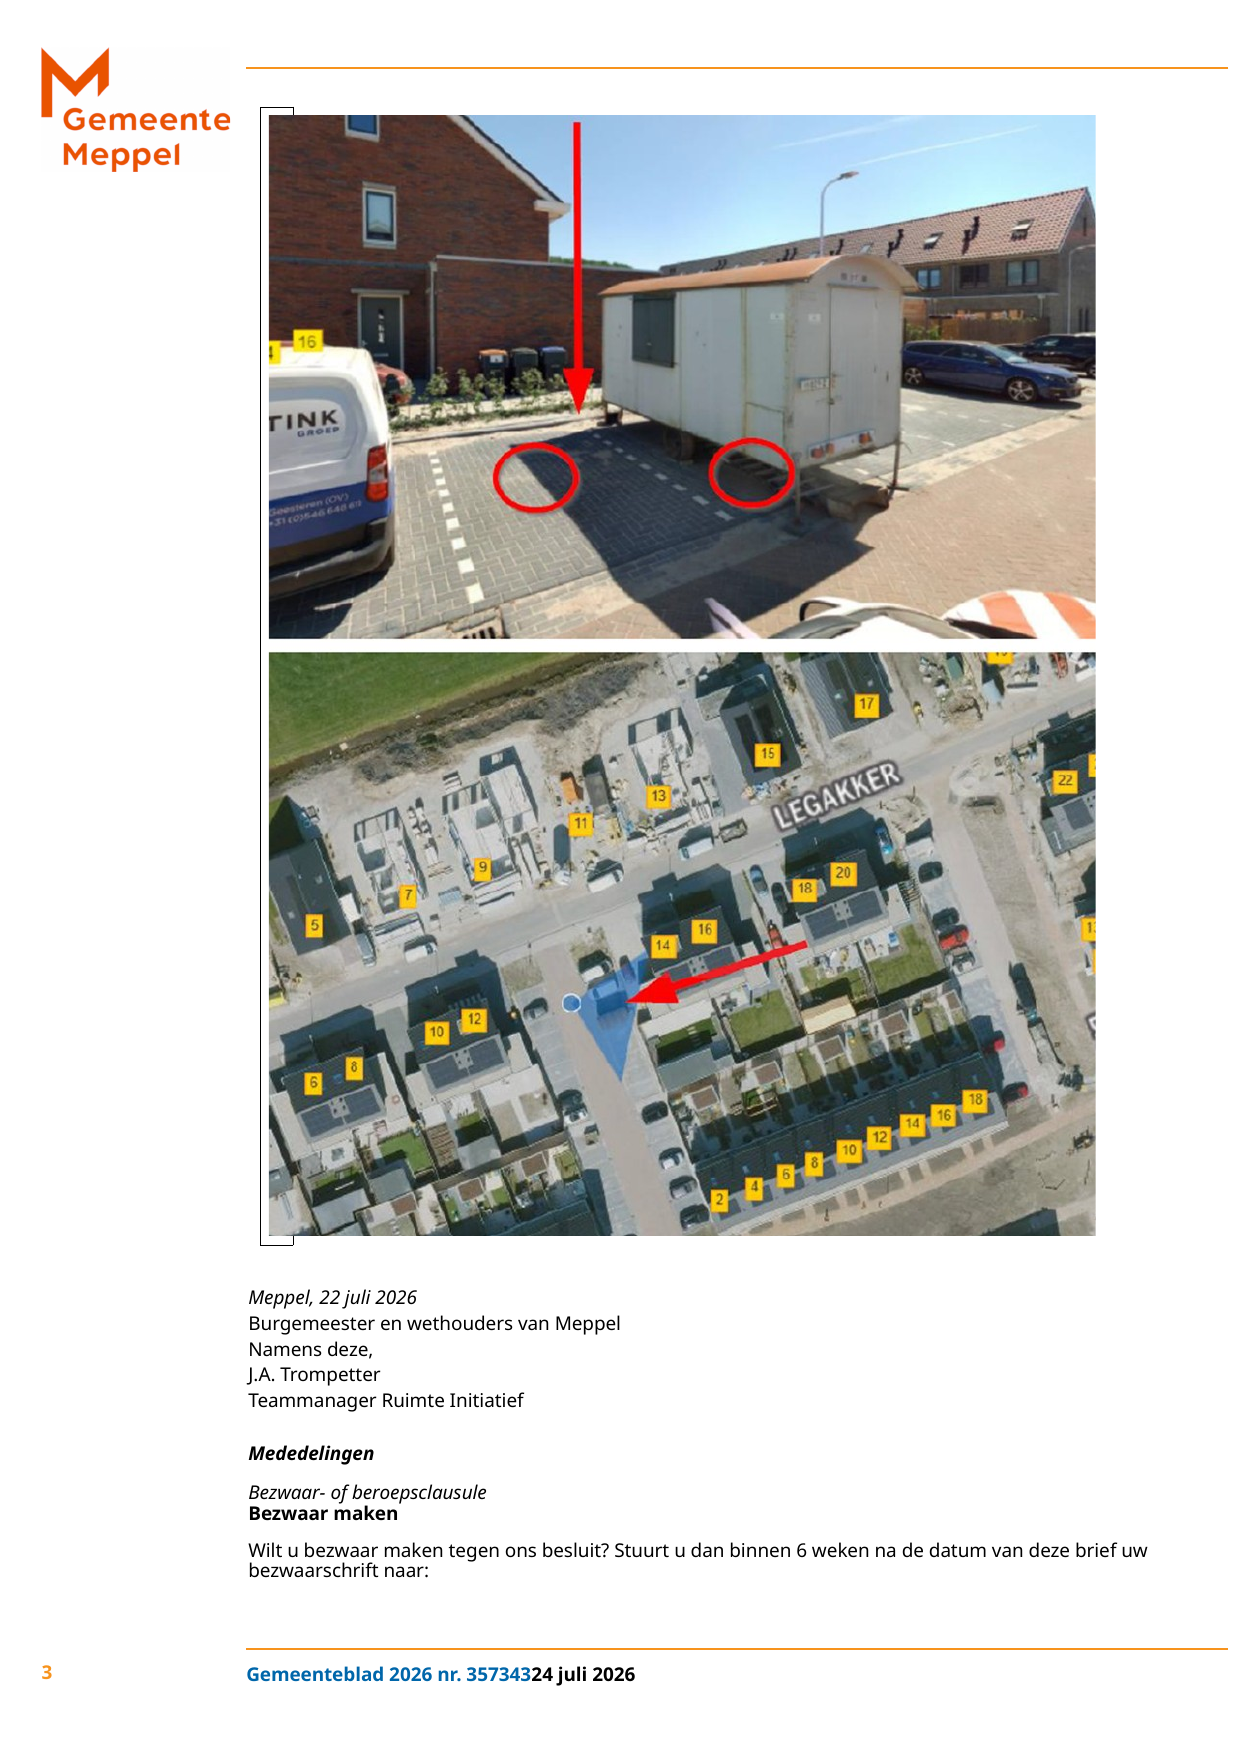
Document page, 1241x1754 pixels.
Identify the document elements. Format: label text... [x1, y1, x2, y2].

text Mededelingen [248, 1440, 1152, 1466]
text Wilt u bezwaar maken tegen ons besluit? Stuurt u dan binnen 6 weken na de datum van deze brief uw bezwaarschrift naar: [248, 1542, 1152, 1581]
text Namens deze, [248, 1336, 1152, 1362]
text Burgemeester en wethouders van Meppel [248, 1310, 1152, 1336]
picture [268, 115, 1096, 1236]
text Teammanager Ruimte Initiatief [248, 1387, 1152, 1413]
text Meppel, 22 juli 2026 [248, 1284, 1152, 1310]
picture [41, 47, 231, 172]
text Bezwaar maken [248, 1505, 1152, 1524]
text J.A. Trompetter [248, 1362, 1152, 1387]
text Bezwaar- of beroepsclausule [248, 1479, 1152, 1505]
